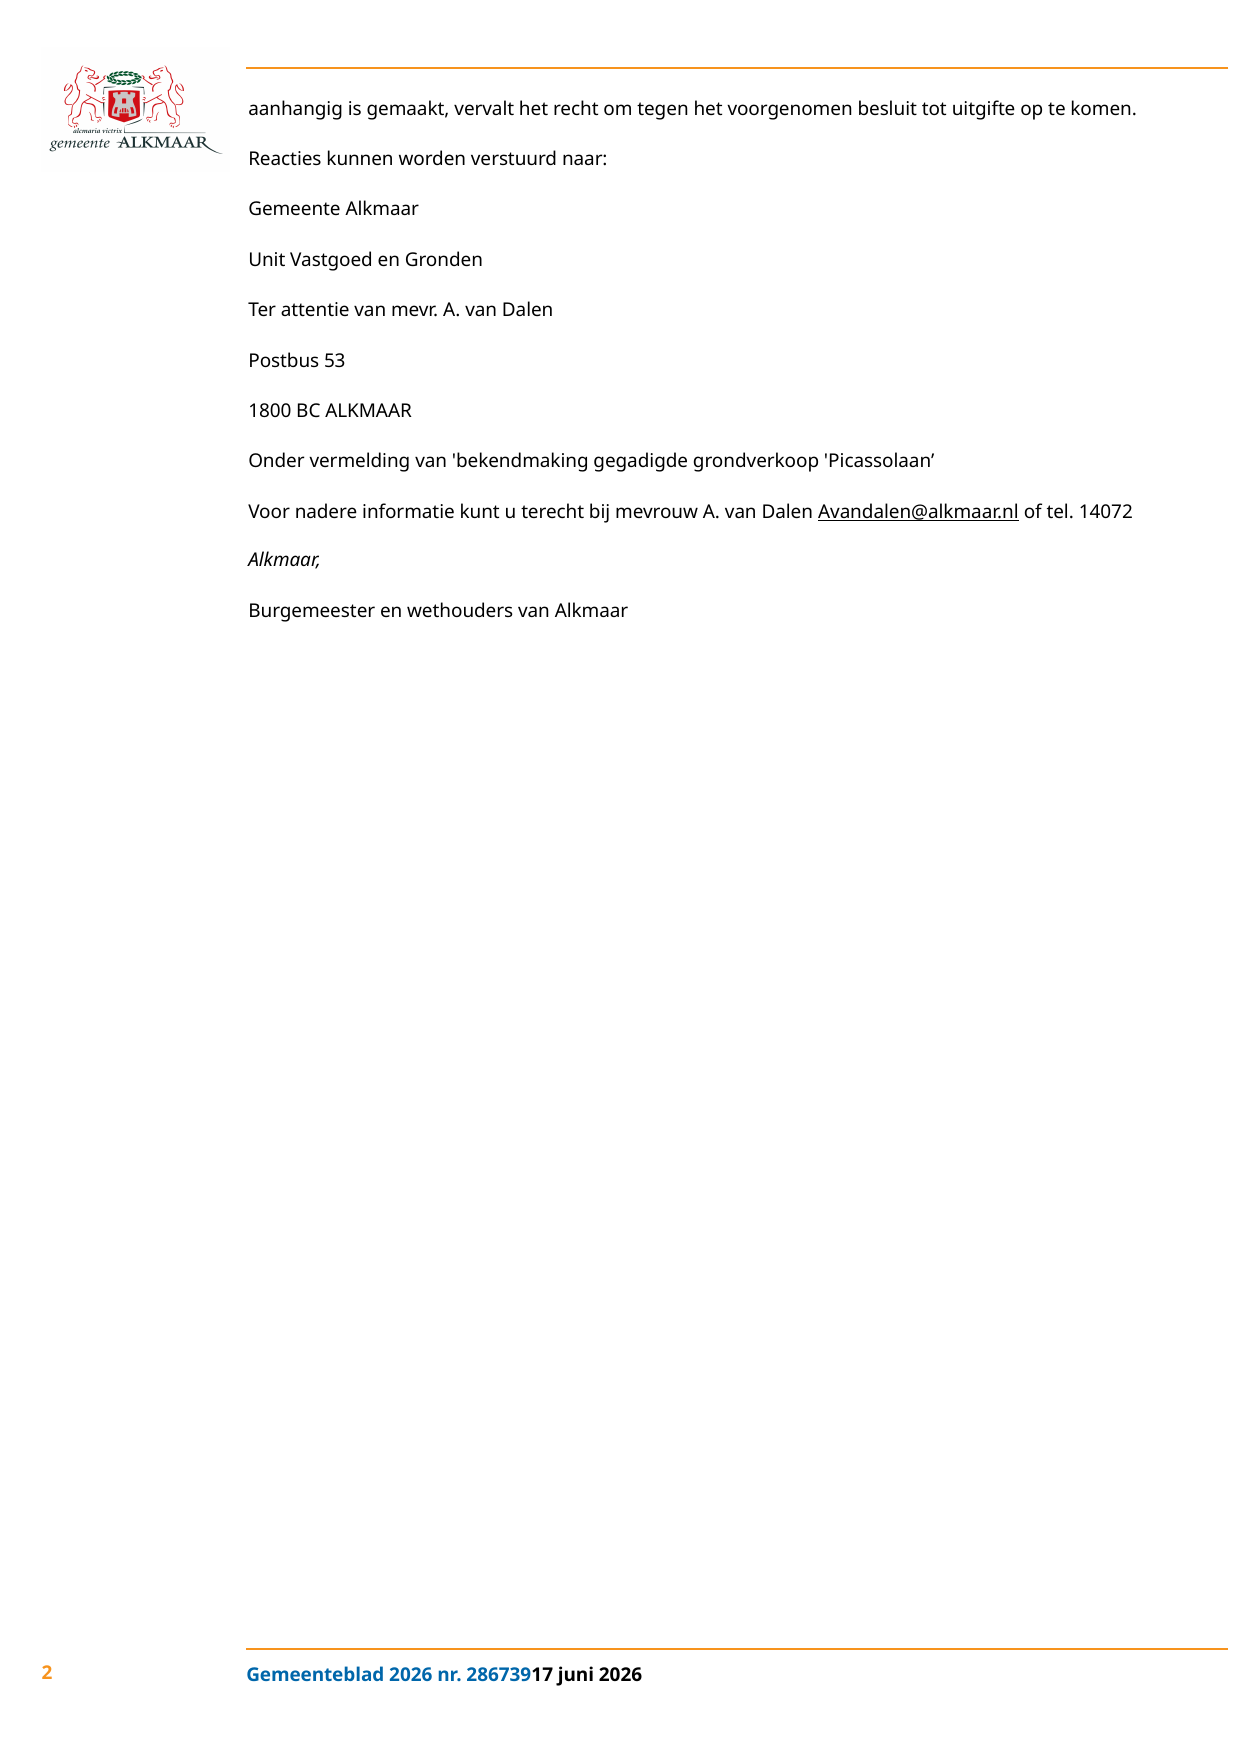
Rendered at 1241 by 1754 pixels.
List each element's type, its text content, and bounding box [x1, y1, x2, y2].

text Ter attentie van mevr. A. van Dalen [248, 296, 1152, 322]
text 1800 BC ALKMAAR [248, 397, 1152, 423]
text Reacties kunnen worden verstuurd naar: [248, 145, 1152, 171]
text Voor nadere informatie kunt u terecht bij mevrouw A. van Dalen Avandalen@alkmaar.nl of tel. 14072 [248, 498, 1152, 524]
text aanhangig is gemaakt, vervalt het recht om tegen het voorgenomen besluit tot uitgifte op te komen. [248, 95, 1152, 121]
text Alkmaar, [248, 546, 1152, 572]
text Postbus 53 [248, 347, 1152, 373]
text Gemeente Alkmaar [248, 196, 1152, 221]
text Burgemeester en wethouders van Alkmaar [248, 597, 1152, 623]
text Onder vermelding van 'bekendmaking gegadigde grondverkoop 'Picassolaan’ [248, 448, 1152, 473]
picture [41, 47, 231, 172]
text Unit Vastgoed en Gronden [248, 246, 1152, 272]
